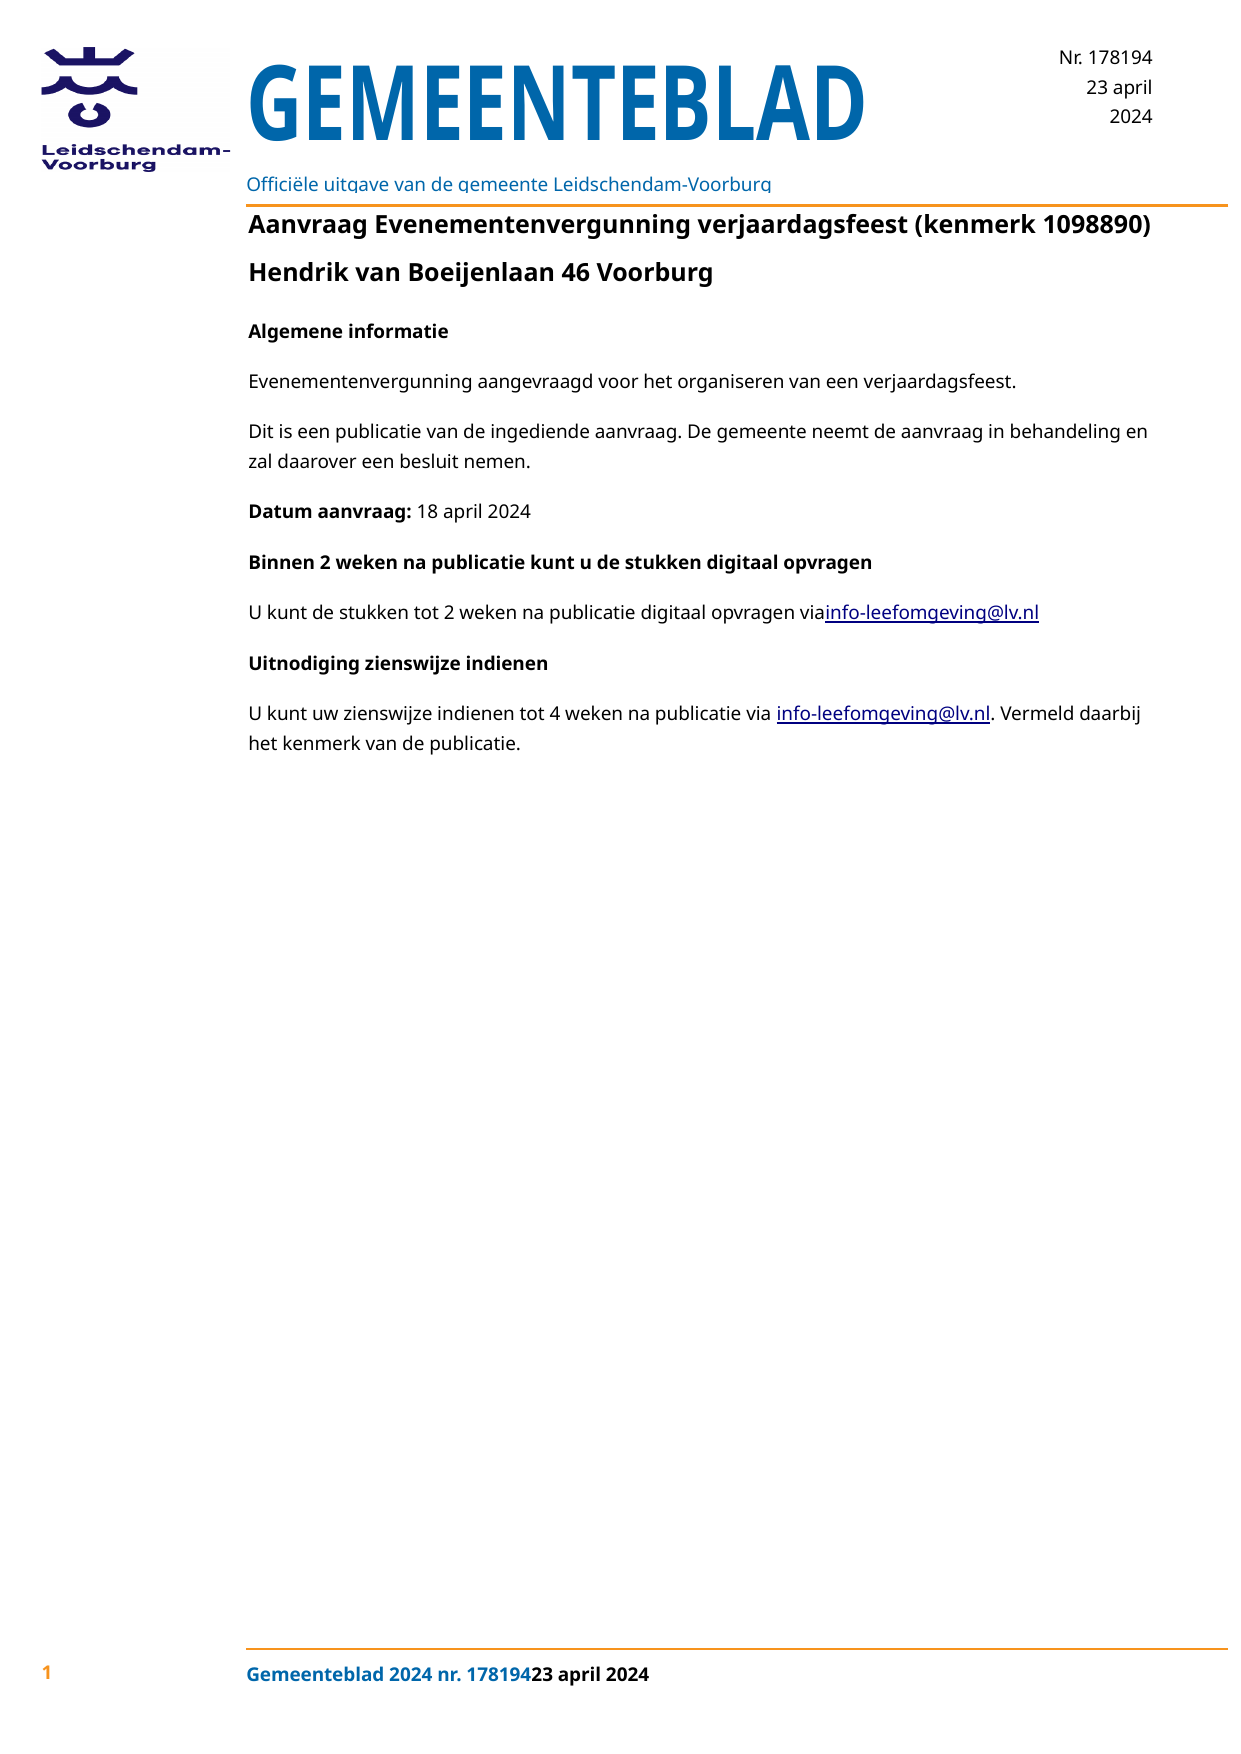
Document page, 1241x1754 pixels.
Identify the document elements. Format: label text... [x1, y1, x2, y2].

text U kunt de stukken tot 2 weken na publicatie digitaal opvragen viainfo-leefomgeving@lv.nl [248, 599, 1152, 625]
picture [41, 47, 231, 172]
text Uitnodiging zienswijze indienen [248, 650, 1152, 676]
text U kunt uw zienswijze indienen tot 4 weken na publicatie via info-leefomgeving@lv.nl. Vermeld daarbij het kenmerk van de publicatie. [248, 700, 1152, 756]
text Datum aanvraag: 18 april 2024 [248, 499, 1152, 524]
text Binnen 2 weken na publicatie kunt u de stukken digitaal opvragen [248, 549, 1152, 575]
text Algemene informatie [248, 318, 1152, 344]
text Evenementenvergunning aangevraagd voor het organiseren van een verjaardagsfeest. [248, 368, 1152, 394]
text Dit is een publicatie van de ingediende aanvraag. De gemeente neemt de aanvraag in behandeling en zal daarover een besluit nemen. [248, 419, 1152, 474]
text Aanvraag Evenementenvergunning verjaardagsfeest (kenmerk 1098890) Hendrik van Boeijenlaan 46 Voorburg [248, 207, 1152, 288]
